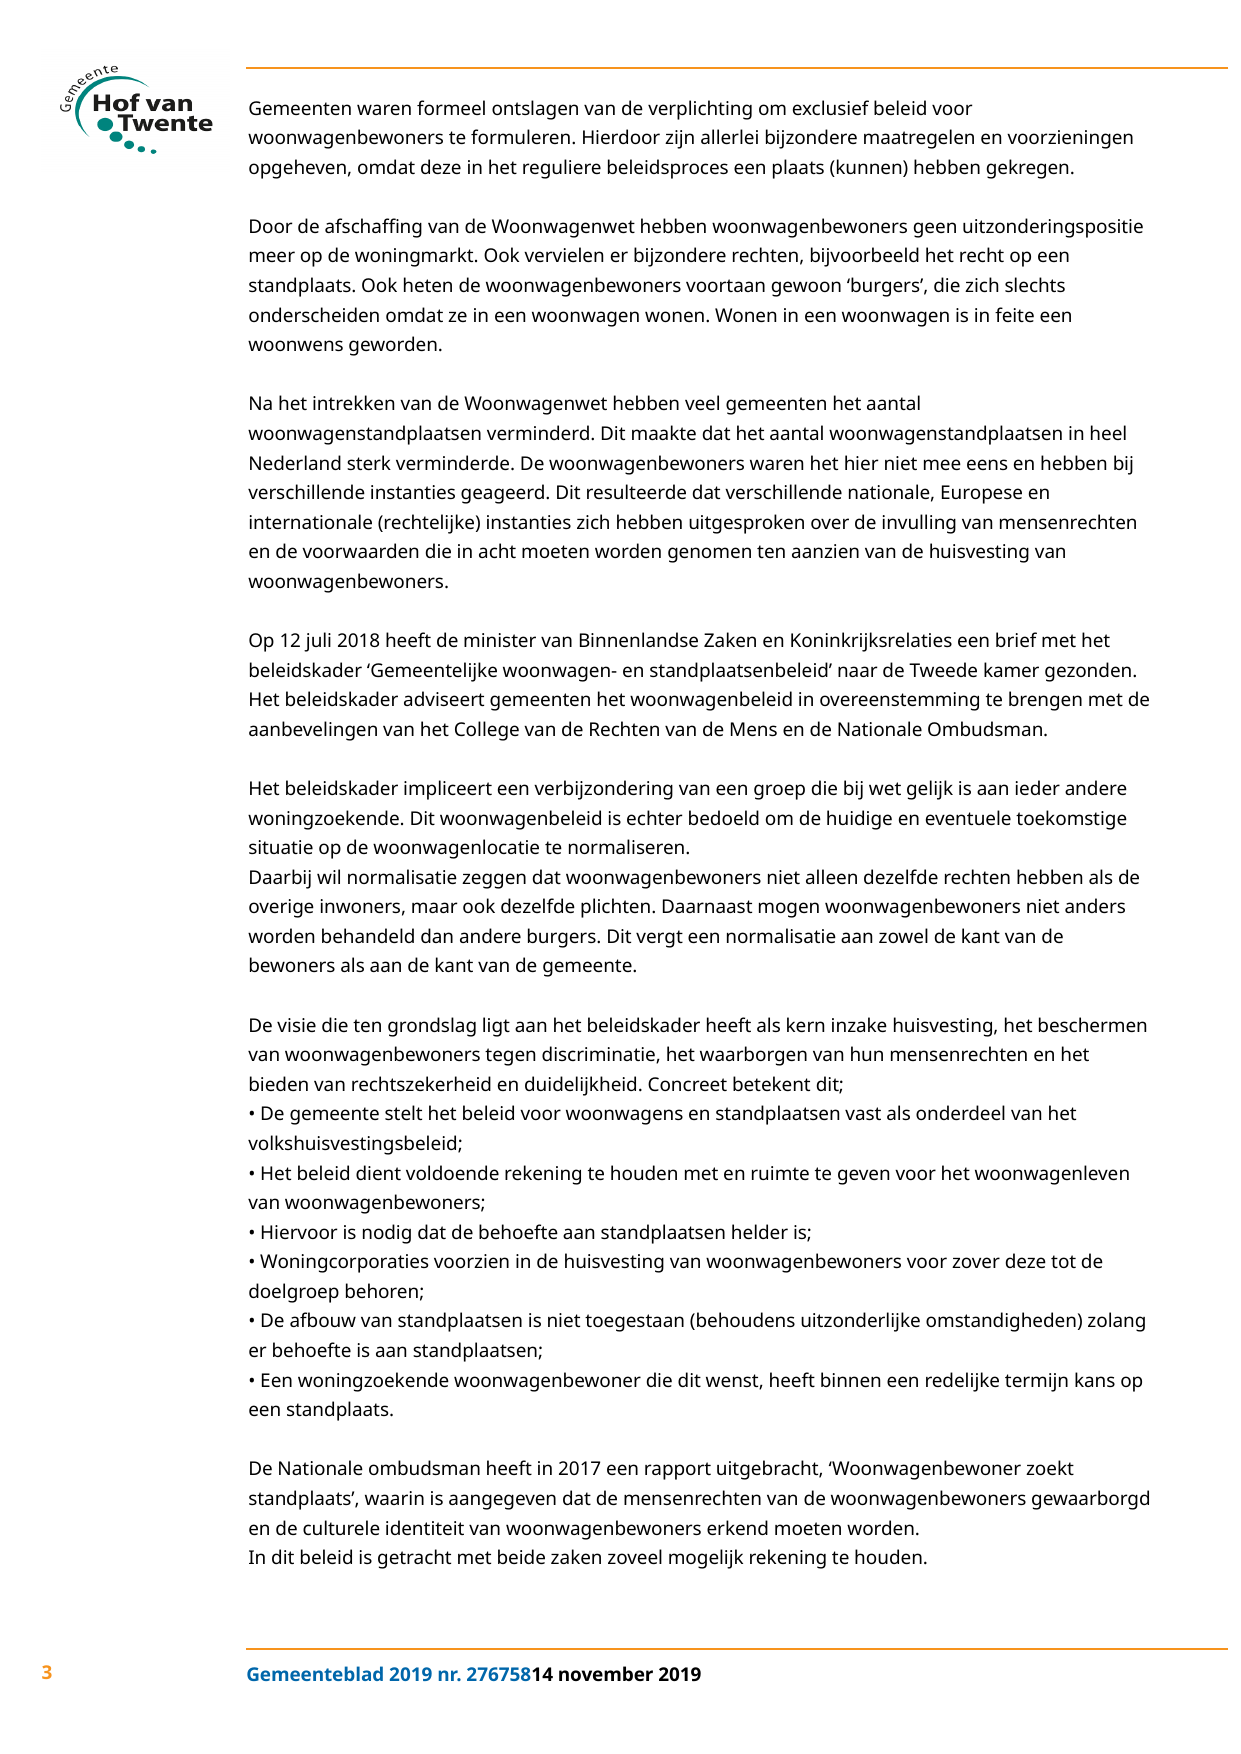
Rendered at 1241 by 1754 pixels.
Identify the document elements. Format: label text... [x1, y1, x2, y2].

text De Nationale ombudsman heeft in 2017 een rapport uitgebracht, ‘Woonwagenbewoner zoekt standplaats’, waarin is aangegeven dat de mensenrechten van de woonwagenbewoners gewaarborgd en de culturele identiteit van woonwagenbewoners erkend moeten worden. [248, 1456, 1152, 1541]
picture [41, 47, 231, 172]
text • De gemeente stelt het beleid voor woonwagens en standplaatsen vast als onderdeel van het volkshuisvestingsbeleid; [248, 1101, 1152, 1156]
text Het beleidskader impliceert een verbijzondering van een groep die bij wet gelijk is aan ieder andere woningzoekende. Dit woonwagenbeleid is echter bedoeld om de huidige en eventuele toekomstige situatie op de woonwagenlocatie te normaliseren. [248, 775, 1152, 860]
text De visie die ten grondslag ligt aan het beleidskader heeft als kern inzake huisvesting, het beschermen van woonwagenbewoners tegen discriminatie, het waarborgen van hun mensenrechten en het bieden van rechtszekerheid en duidelijkheid. Concreet betekent dit; [248, 1012, 1152, 1097]
text Op 12 juli 2018 heeft de minister van Binnenlandse Zaken en Koninkrijksrelaties een brief met het beleidskader ‘Gemeentelijke woonwagen- en standplaatsenbeleid’ naar de Tweede kamer gezonden. Het beleidskader adviseert gemeenten het woonwagenbeleid in overeenstemming te brengen met de aanbevelingen van het College van de Rechten van de Mens en de Nationale Ombudsman. [248, 627, 1152, 742]
text Gemeenten waren formeel ontslagen van de verplichting om exclusief beleid voor woonwagenbewoners te formuleren. Hierdoor zijn allerlei bijzondere maatregelen en voorzieningen opgeheven, omdat deze in het reguliere beleidsproces een plaats (kunnen) hebben gekregen. [248, 95, 1152, 180]
text • De afbouw van standplaatsen is niet toegestaan (behoudens uitzonderlijke omstandigheden) zolang er behoefte is aan standplaatsen; [248, 1308, 1152, 1363]
text • Een woningzoekende woonwagenbewoner die dit wenst, heeft binnen een redelijke termijn kans op een standplaats. [248, 1367, 1152, 1422]
text Na het intrekken van de Woonwagenwet hebben veel gemeenten het aantal woonwagenstandplaatsen verminderd. Dit maakte dat het aantal woonwagenstandplaatsen in heel Nederland sterk verminderde. De woonwagenbewoners waren het hier niet mee eens en hebben bij verschillende instanties geageerd. Dit resulteerde dat verschillende nationale, Europese en internationale (rechtelijke) instanties zich hebben uitgesproken over de invulling van mensenrechten en de voorwaarden die in acht moeten worden genomen ten aanzien van de huisvesting van woonwagenbewoners. [248, 391, 1152, 594]
text • Het beleid dient voldoende rekening te houden met en ruimte te geven voor het woonwagenleven van woonwagenbewoners; [248, 1160, 1152, 1215]
text In dit beleid is getracht met beide zaken zoveel mogelijk rekening te houden. [248, 1544, 1152, 1570]
text • Woningcorporaties voorzien in de huisvesting van woonwagenbewoners voor zover deze tot de doelgroep behoren; [248, 1248, 1152, 1304]
text • Hiervoor is nodig dat de behoefte aan standplaatsen helder is; [248, 1219, 1152, 1245]
text Door de afschaffing van de Woonwagenwet hebben woonwagenbewoners geen uitzonderingspositie meer op de woningmarkt. Ook vervielen er bijzondere rechten, bijvoorbeeld het recht op een standplaats. Ook heten de woonwagenbewoners voortaan gewoon ‘burgers’, die zich slechts onderscheiden omdat ze in een woonwagen wonen. Wonen in een woonwagen is in feite een woonwens geworden. [248, 213, 1152, 357]
text Daarbij wil normalisatie zeggen dat woonwagenbewoners niet alleen dezelfde rechten hebben als de overige inwoners, maar ook dezelfde plichten. Daarnaast mogen woonwagenbewoners niet anders worden behandeld dan andere burgers. Dit vergt een normalisatie aan zowel de kant van de bewoners als aan de kant van de gemeente. [248, 864, 1152, 978]
